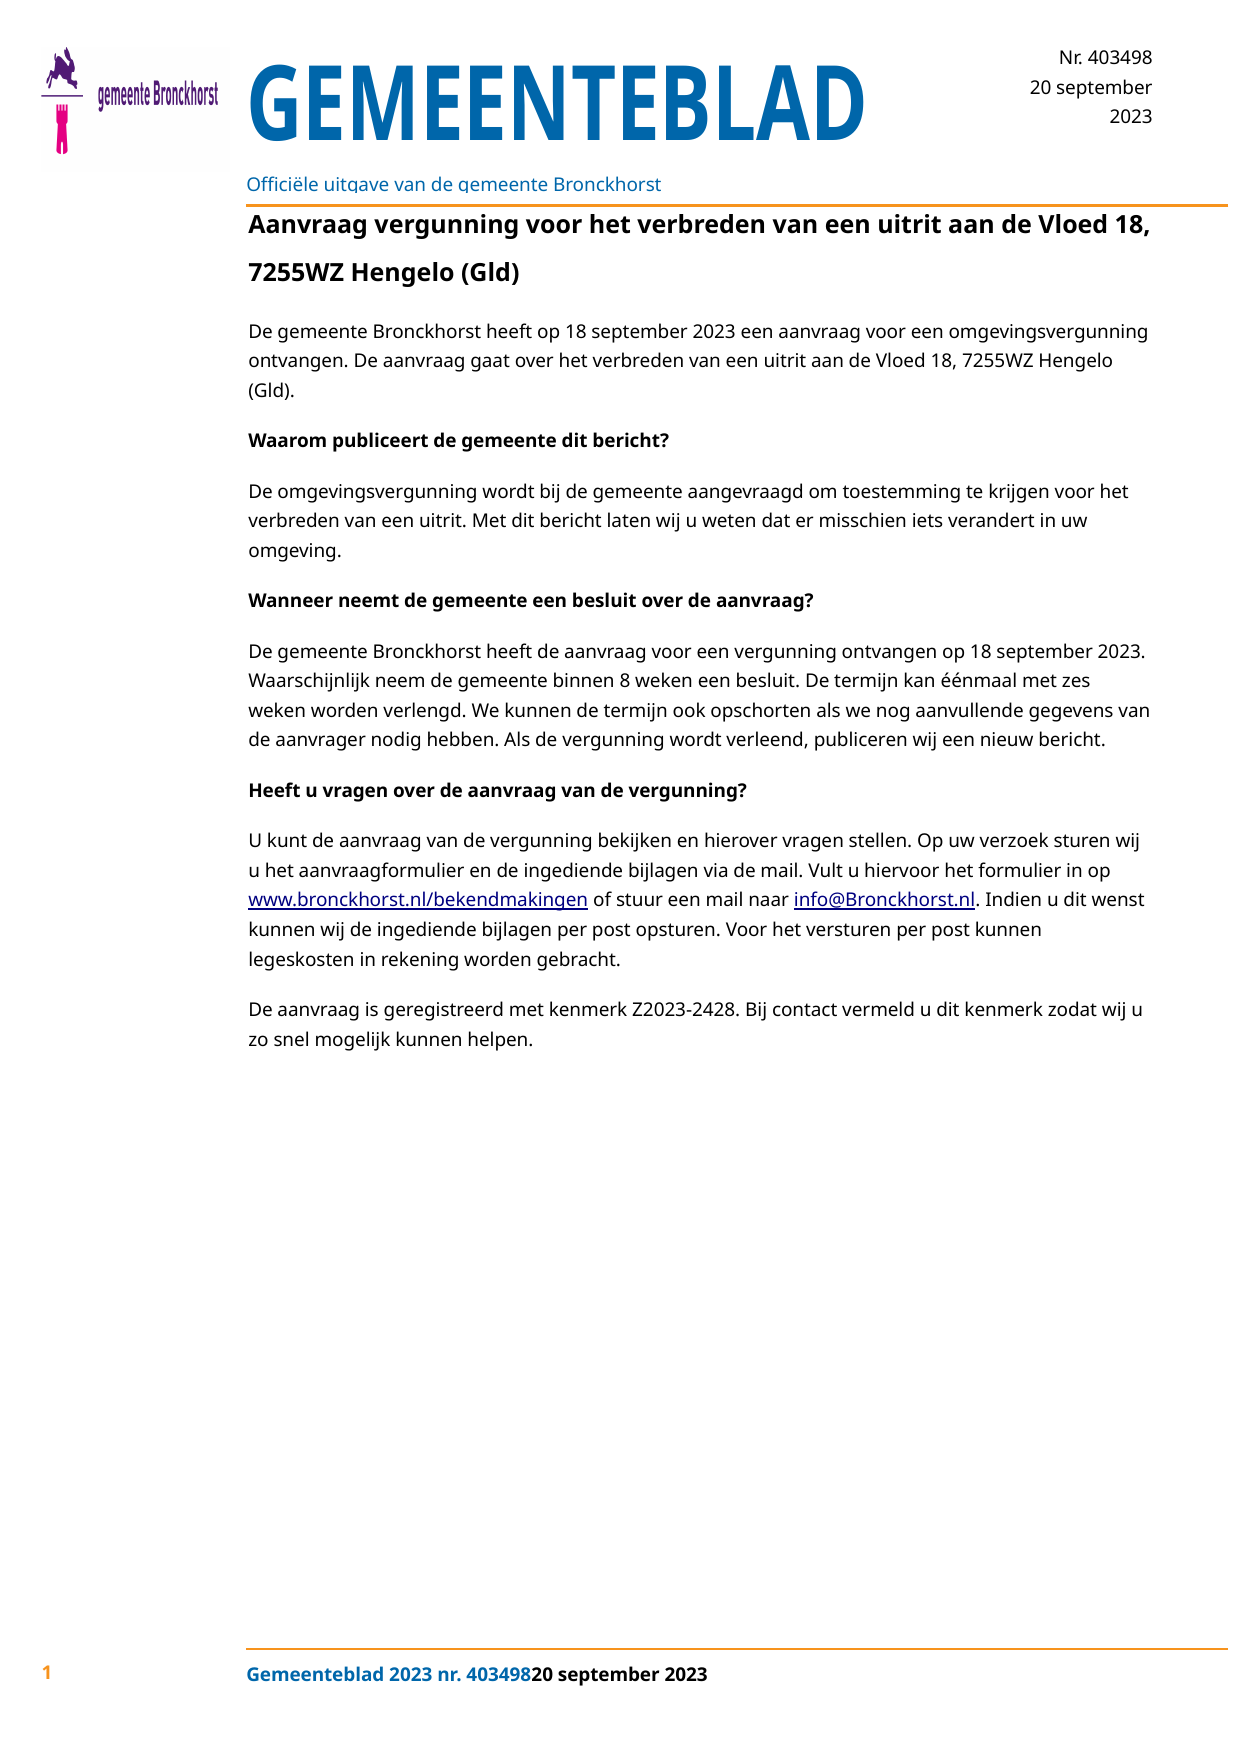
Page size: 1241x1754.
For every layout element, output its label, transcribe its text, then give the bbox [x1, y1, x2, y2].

text Waarom publiceert de gemeente dit bericht? [248, 427, 1152, 453]
picture [41, 47, 231, 172]
text U kunt de aanvraag van de vergunning bekijken en hierover vragen stellen. Op uw verzoek sturen wij u het aanvraagformulier en de ingediende bijlagen via de mail. Vult u hiervoor het formulier in op www.bronckhorst.nl/bekendmakingen of stuur een mail naar info@Bronckhorst.nl. Indien u dit wenst kunnen wij de ingediende bijlagen per post opsturen. Voor het versturen per post kunnen legeskosten in rekening worden gebracht. [248, 827, 1152, 972]
text De omgevingsvergunning wordt bij de gemeente aangevraagd om toestemming te krijgen voor het verbreden van een uitrit. Met dit bericht laten wij u weten dat er misschien iets verandert in uw omgeving. [248, 478, 1152, 563]
text Wanneer neemt de gemeente een besluit over de aanvraag? [248, 587, 1152, 613]
text De gemeente Bronckhorst heeft op 18 september 2023 een aanvraag voor een omgevingsvergunning ontvangen. De aanvraag gaat over het verbreden van een uitrit aan de Vloed 18, 7255WZ Hengelo (Gld). [248, 318, 1152, 403]
text De gemeente Bronckhorst heeft de aanvraag voor een vergunning ontvangen op 18 september 2023. Waarschijnlijk neem de gemeente binnen 8 weken een besluit. De termijn kan éénmaal met zes weken worden verlengd. We kunnen de termijn ook opschorten als we nog aanvullende gegevens van de aanvrager nodig hebben. Als de vergunning wordt verleend, publiceren wij een nieuw bericht. [248, 638, 1152, 752]
text Heeft u vragen over de aanvraag van de vergunning? [248, 777, 1152, 803]
text De aanvraag is geregistreerd met kenmerk Z2023-2428. Bij contact vermeld u dit kenmerk zodat wij u zo snel mogelijk kunnen helpen. [248, 996, 1152, 1052]
text Aanvraag vergunning voor het verbreden van een uitrit aan de Vloed 18, 7255WZ Hengelo (Gld) [248, 207, 1152, 288]
